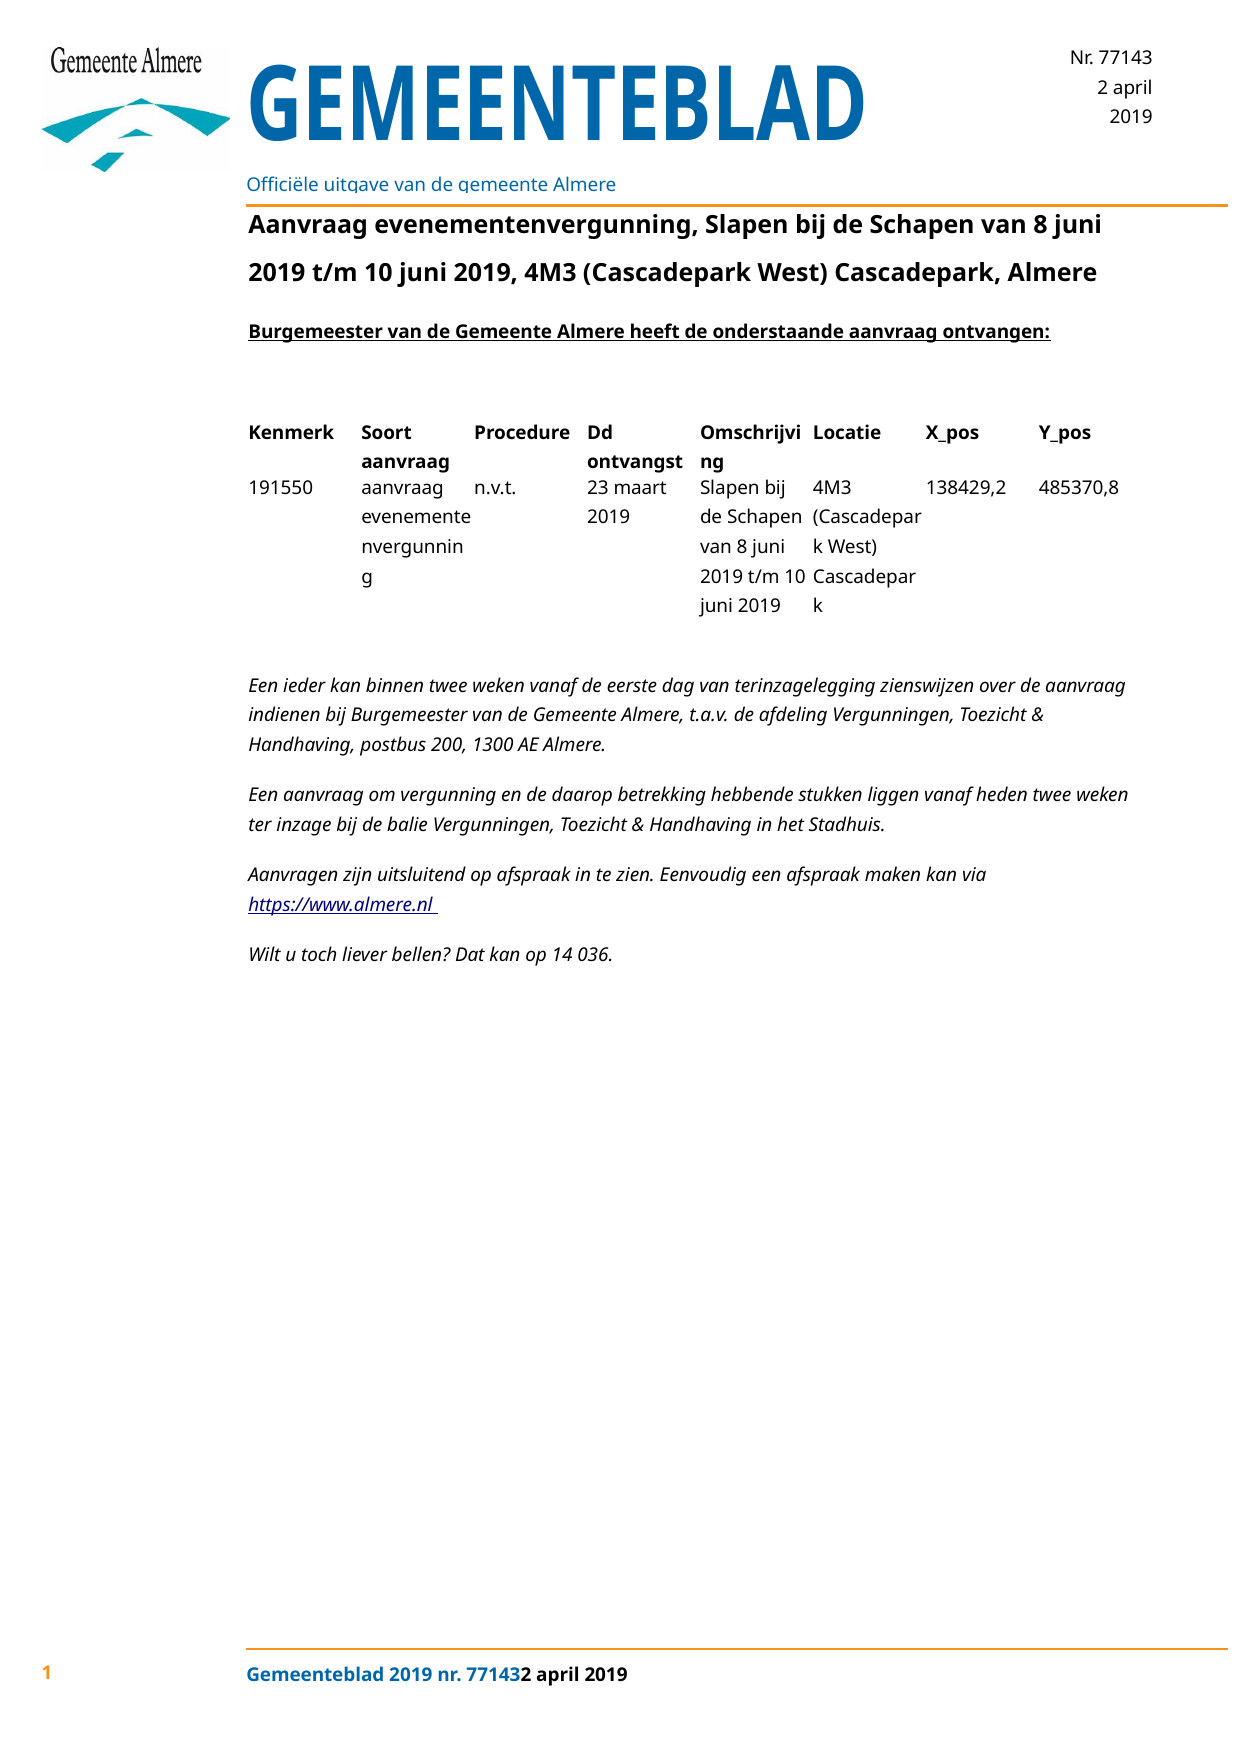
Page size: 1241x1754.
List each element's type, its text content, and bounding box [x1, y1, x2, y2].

table_header Dd ontvangst [587, 419, 700, 474]
table_header X_pos [926, 419, 1038, 474]
text Aanvraag evenementenvergunning, Slapen bij de Schapen van 8 juni 2019 t/m 10 juni 2019, 4M3 (Cascadepark West) Cascadepark, Almere [248, 207, 1152, 288]
table_header Omschrijving [700, 419, 813, 474]
text Een ieder kan binnen twee weken vanaf de eerste dag van terinzagelegging zienswijzen over de aanvraag indienen bij Burgemeester van de Gemeente Almere, t.a.v. de afdeling Vergunningen, Toezicht & Handhaving, postbus 200, 1300 AE Almere. [248, 672, 1152, 757]
table_header Procedure [474, 419, 587, 474]
table_cell n.v.t. [474, 474, 587, 618]
table_header Kenmerk [248, 419, 361, 474]
text Wilt u toch liever bellen? Dat kan op 14 036. [248, 941, 1152, 967]
text Aanvragen zijn uitsluitend op afspraak in te zien. Eenvoudig een afspraak maken kan via https://www.almere.nl [248, 861, 1152, 917]
table_header Y_pos [1039, 419, 1152, 474]
table_cell 4M3 (Cascadepark West) Cascadepark [813, 474, 926, 618]
table_cell aanvraag evenementenvergunning [361, 474, 474, 618]
table_cell 485370,8 [1039, 474, 1152, 618]
table_cell Slapen bij de Schapen van 8 juni 2019 t/m 10 juni 2019 [700, 474, 813, 618]
table_cell 23 maart 2019 [587, 474, 700, 618]
table_header Locatie [813, 419, 926, 474]
picture [41, 47, 231, 172]
table_cell 191550 [248, 474, 361, 618]
table_header Soort aanvraag [361, 419, 474, 474]
text Een aanvraag om vergunning en de daarop betrekking hebbende stukken liggen vanaf heden twee weken ter inzage bij de balie Vergunningen, Toezicht & Handhaving in het Stadhuis. [248, 781, 1152, 837]
table_cell 138429,2 [926, 474, 1038, 618]
text Burgemeester van de Gemeente Almere heeft de onderstaande aanvraag ontvangen: [248, 318, 1152, 344]
